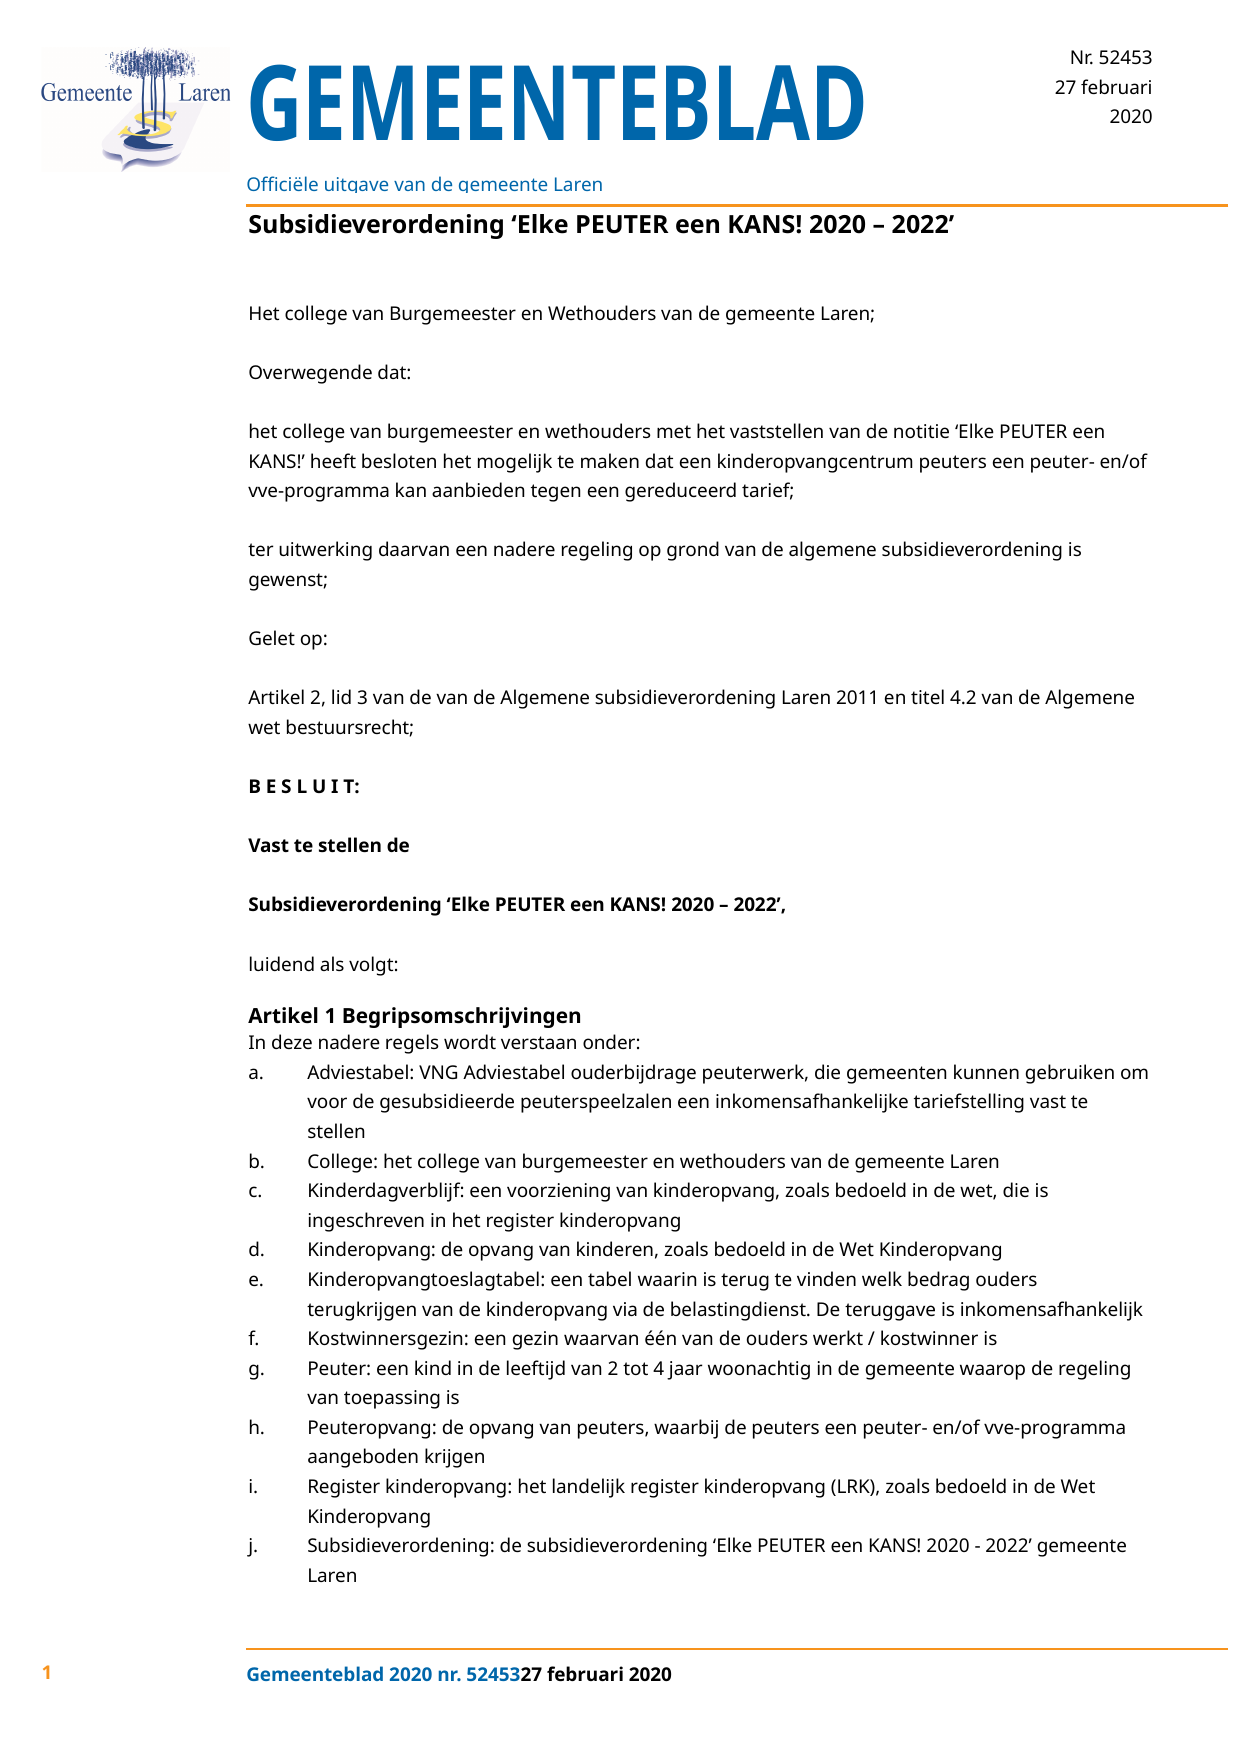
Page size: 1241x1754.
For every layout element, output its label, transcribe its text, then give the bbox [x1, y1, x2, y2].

text Overwegende dat: [248, 359, 1152, 385]
text Subsidieverordening ‘Elke PEUTER een KANS! 2020 – 2022’ [248, 207, 1152, 241]
text luidend als volgt: [248, 951, 1152, 976]
list Subsidieverordening: de subsidieverordening ‘Elke PEUTER een KANS! 2020 - 2022’ gemeente Laren [248, 1532, 1152, 1588]
list Peuter: een kind in de leeftijd van 2 tot 4 jaar woonachtig in de gemeente waarop de regeling van toepassing is [248, 1355, 1152, 1410]
text B E S L U I T: [248, 773, 1152, 799]
picture [41, 47, 231, 172]
text ter uitwerking daarvan een nadere regeling op grond van de algemene subsidieverordening is gewenst; [248, 537, 1152, 592]
list Adviestabel: VNG Adviestabel ouderbijdrage peuterwerk, die gemeenten kunnen gebruiken om voor de gesubsidieerde peuterspeelzalen een inkomensafhankelijke tariefstelling vast te stellen [248, 1059, 1152, 1144]
list Kinderopvangtoeslagtabel: een tabel waarin is terug te vinden welk bedrag ouders terugkrijgen van de kinderopvang via de belastingdienst. De teruggave is inkomensafhankelijk [248, 1266, 1152, 1322]
list Kinderdagverblijf: een voorziening van kinderopvang, zoals bedoeld in de wet, die is ingeschreven in het register kinderopvang [248, 1177, 1152, 1233]
text Vast te stellen de [248, 832, 1152, 858]
list Register kinderopvang: het landelijk register kinderopvang (LRK), zoals bedoeld in de Wet Kinderopvang [248, 1473, 1152, 1529]
text Artikel 2, lid 3 van de van de Algemene subsidieverordening Laren 2011 en titel 4.2 van de Algemene wet bestuursrecht; [248, 684, 1152, 740]
text Artikel 1 Begripsomschrijvingen [248, 1001, 1152, 1029]
text In deze nadere regels wordt verstaan onder: [248, 1029, 1152, 1055]
text Het college van Burgemeester en Wethouders van de gemeente Laren; [248, 300, 1152, 326]
text Subsidieverordening ‘Elke PEUTER een KANS! 2020 – 2022’, [248, 892, 1152, 917]
list Kostwinnersgezin: een gezin waarvan één van de ouders werkt / kostwinner is [248, 1325, 1152, 1351]
text het college van burgemeester en wethouders met het vaststellen van de notitie ‘Elke PEUTER een KANS!’ heeft besloten het mogelijk te maken dat een kinderopvangcentrum peuters een peuter- en/of vve-programma kan aanbieden tegen een gereduceerd tarief; [248, 418, 1152, 503]
text Gelet op: [248, 625, 1152, 651]
list Kinderopvang: de opvang van kinderen, zoals bedoeld in de Wet Kinderopvang [248, 1237, 1152, 1262]
list College: het college van burgemeester en wethouders van de gemeente Laren [248, 1148, 1152, 1174]
list Peuteropvang: de opvang van peuters, waarbij de peuters een peuter- en/of vve-programma aangeboden krijgen [248, 1414, 1152, 1469]
